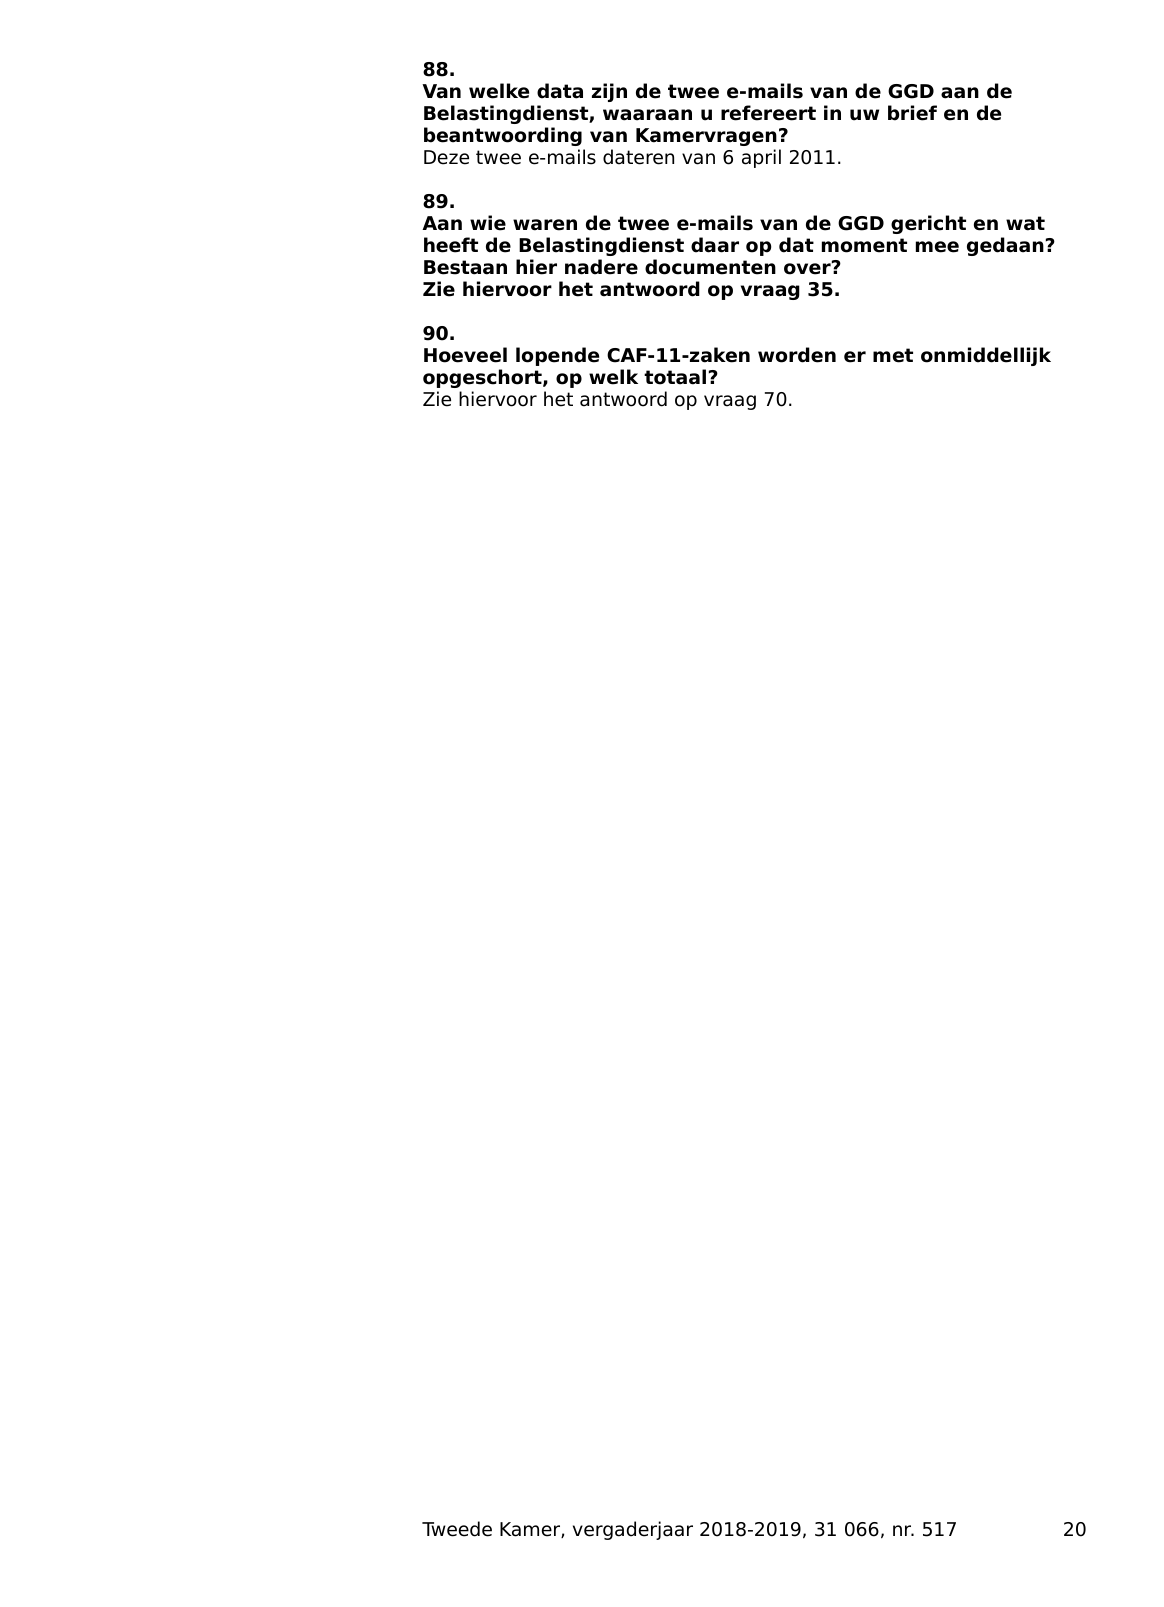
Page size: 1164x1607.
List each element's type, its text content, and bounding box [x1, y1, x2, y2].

text Aan wie waren de twee e-mails van de GGD gericht en wat heeft de Belastingdienst daar op dat moment mee gedaan? Bestaan hier nadere documenten over? [422, 213, 1087, 279]
text Deze twee e-mails dateren van 6 april 2011. [422, 147, 1087, 169]
text Van welke data zijn de twee e-mails van de GGD aan de Belastingdienst, waaraan u refereert in uw brief en de beantwoording van Kamervragen? [422, 81, 1087, 147]
text Zie hiervoor het antwoord op vraag 70. [422, 389, 1087, 411]
text Zie hiervoor het antwoord op vraag 35. [422, 279, 1087, 301]
text Hoeveel lopende CAF-11-zaken worden er met onmiddellijk opgeschort, op welk totaal? [422, 345, 1087, 389]
text 89. [422, 191, 1087, 213]
text 88. [422, 59, 1087, 81]
text 90. [422, 323, 1087, 345]
